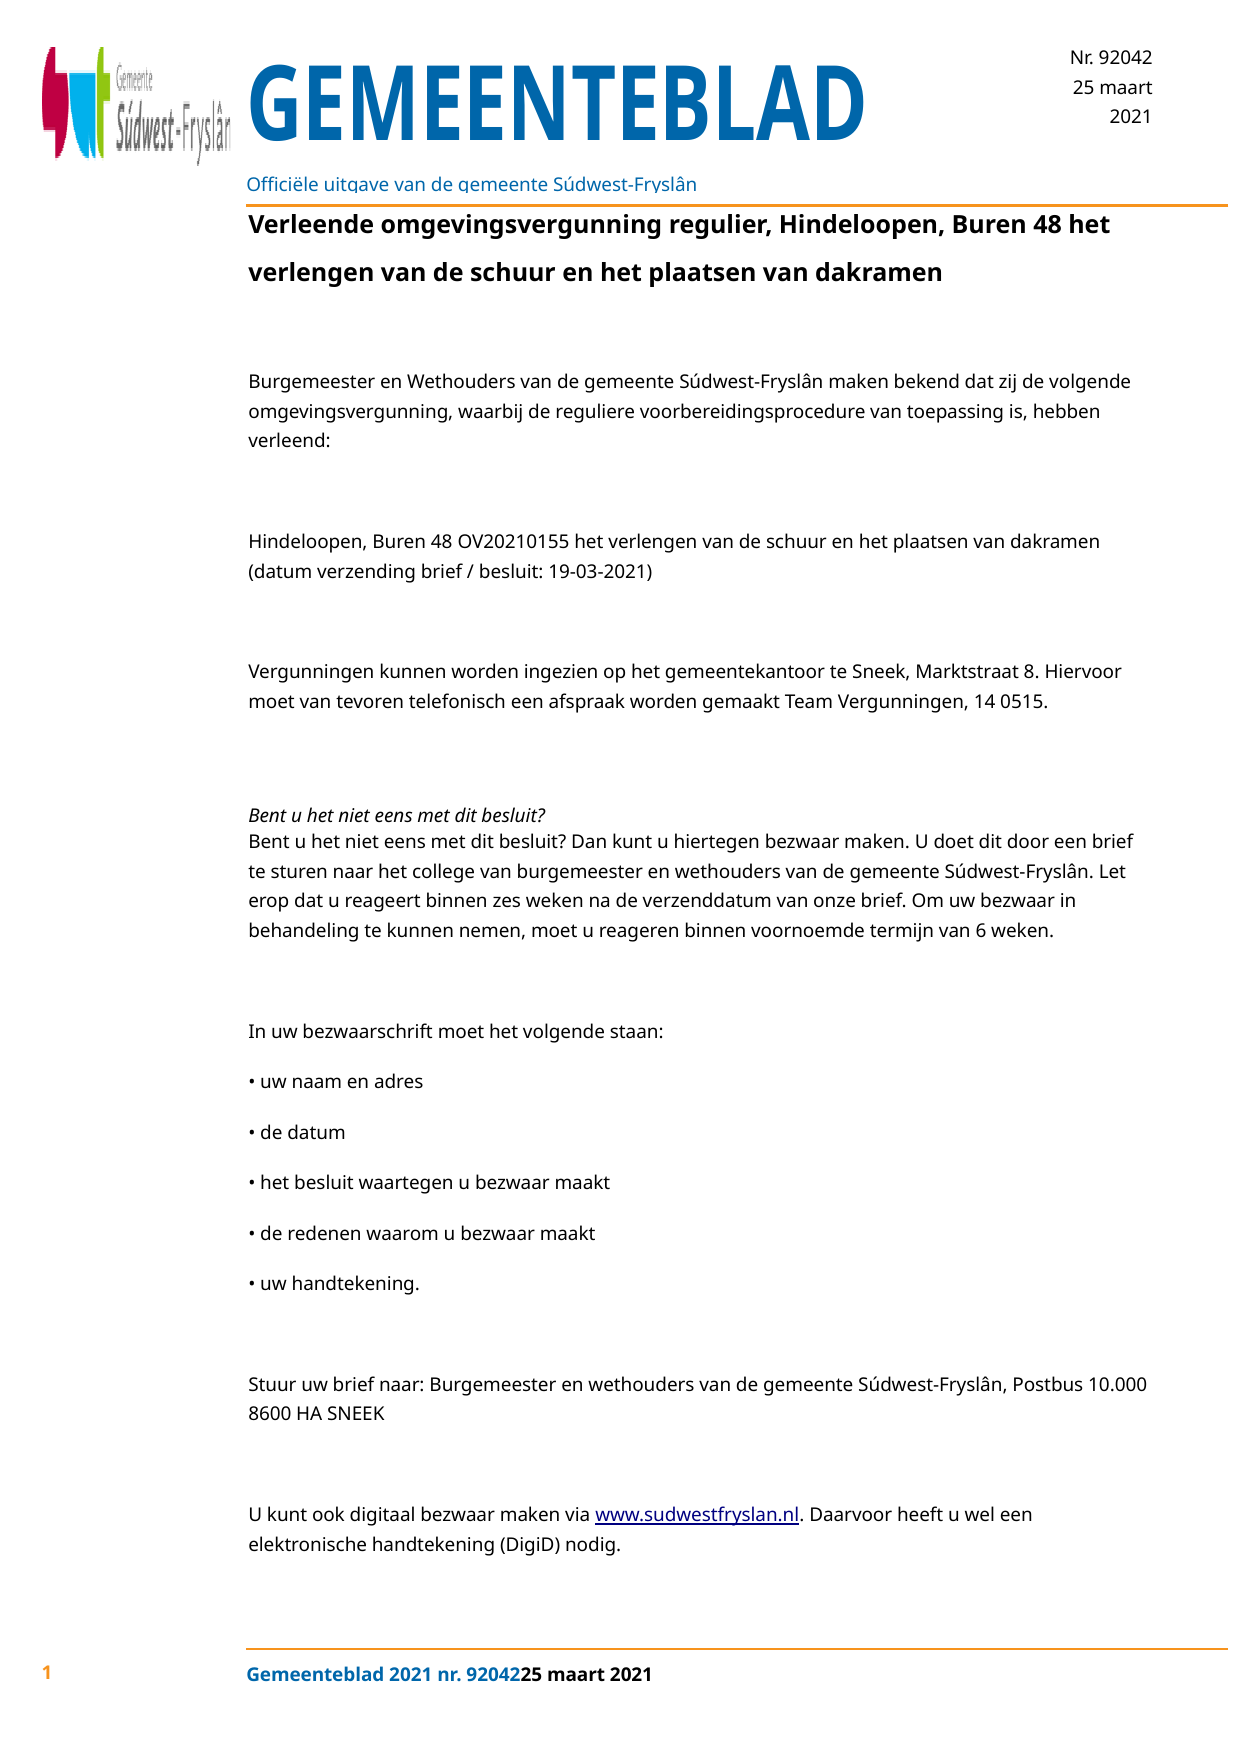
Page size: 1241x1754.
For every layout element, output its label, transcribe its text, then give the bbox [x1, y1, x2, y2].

text In uw bezwaarschrift moet het volgende staan: [248, 1018, 1152, 1044]
text Bent u het niet eens met dit besluit? [248, 803, 1152, 828]
text • het besluit waartegen u bezwaar maakt [248, 1169, 1152, 1195]
text Bent u het niet eens met dit besluit? Dan kunt u hiertegen bezwaar maken. U doet dit door een brief te sturen naar het college van burgemeester en wethouders van de gemeente Súdwest-Fryslân. Let erop dat u reageert binnen zes weken na de verzenddatum van onze brief. Om uw bezwaar in behandeling te kunnen nemen, moet u reageren binnen voornoemde termijn van 6 weken. [248, 828, 1152, 943]
text • de datum [248, 1119, 1152, 1144]
text Vergunningen kunnen worden ingezien op het gemeentekantoor te Sneek, Marktstraat 8. Hiervoor moet van tevoren telefonisch een afspraak worden gemaakt Team Vergunningen, 14 0515. [248, 659, 1152, 714]
picture [41, 47, 231, 172]
text U kunt ook digitaal bezwaar maken via www.sudwestfryslan.nl. Daarvoor heeft u wel een elektronische handtekening (DigiD) nodig. [248, 1501, 1152, 1557]
text Stuur uw brief naar: Burgemeester en wethouders van de gemeente Súdwest-Fryslân, Postbus 10.000 8600 HA SNEEK [248, 1371, 1152, 1426]
text Hindeloopen, Buren 48 OV20210155 het verlengen van de schuur en het plaatsen van dakramen (datum verzending brief / besluit: 19-03-2021) [248, 528, 1152, 584]
text Verleende omgevingsvergunning regulier, Hindeloopen, Buren 48 het verlengen van de schuur en het plaatsen van dakramen [248, 207, 1152, 288]
text Burgemeester en Wethouders van de gemeente Súdwest-Fryslân maken bekend dat zij de volgende omgevingsvergunning, waarbij de reguliere voorbereidingsprocedure van toepassing is, hebben verleend: [248, 368, 1152, 453]
text • uw naam en adres [248, 1068, 1152, 1094]
text • de redenen waarom u bezwaar maakt [248, 1220, 1152, 1245]
text • uw handtekening. [248, 1270, 1152, 1296]
